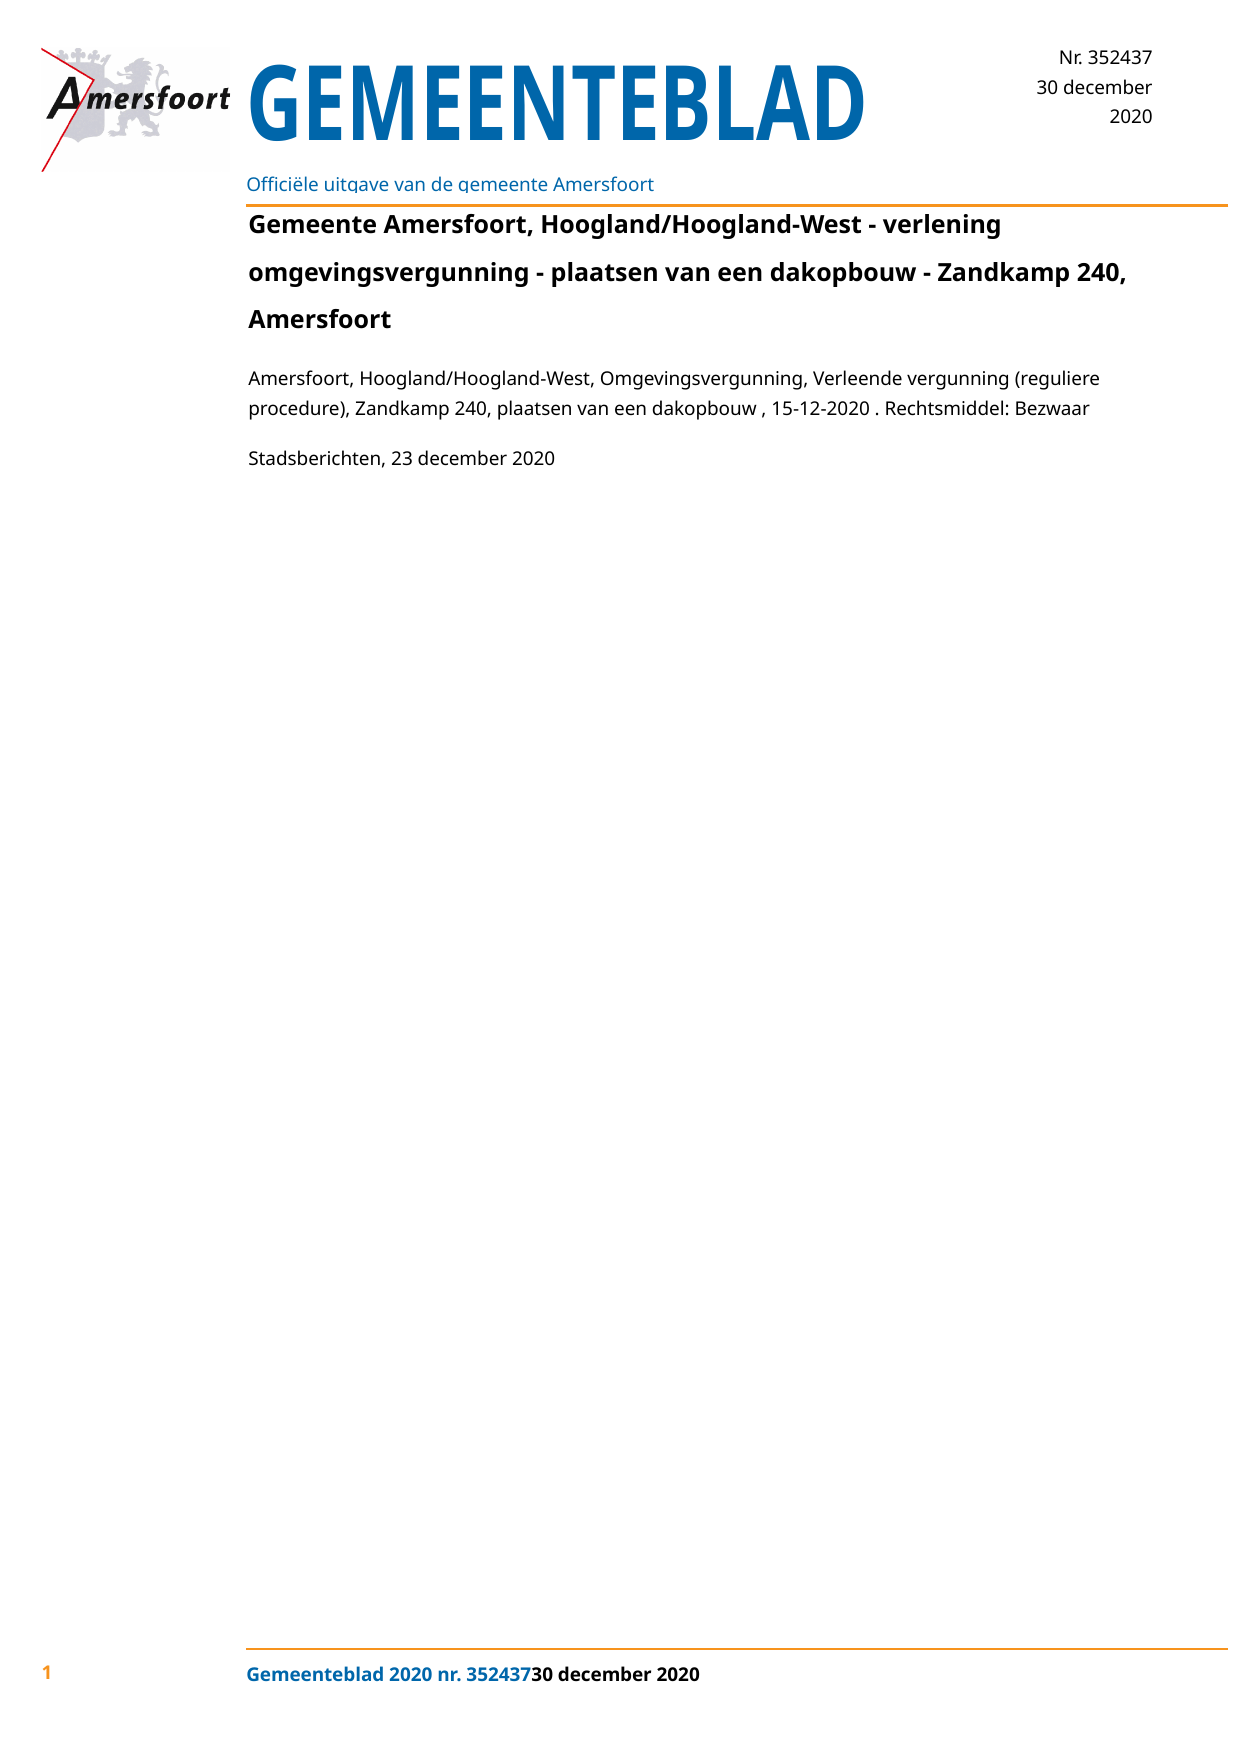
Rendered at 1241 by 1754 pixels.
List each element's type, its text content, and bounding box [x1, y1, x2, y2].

text Amersfoort, Hoogland/Hoogland-West, Omgevingsvergunning, Verleende vergunning (reguliere procedure), Zandkamp 240, plaatsen van een dakopbouw , 15-12-2020 . Rechtsmiddel: Bezwaar [248, 366, 1152, 421]
text Gemeente Amersfoort, Hoogland/Hoogland-West - verlening omgevingsvergunning - plaatsen van een dakopbouw - Zandkamp 240, Amersfoort [248, 207, 1152, 336]
picture [41, 47, 231, 172]
text Stadsberichten, 23 december 2020 [248, 446, 1152, 471]
